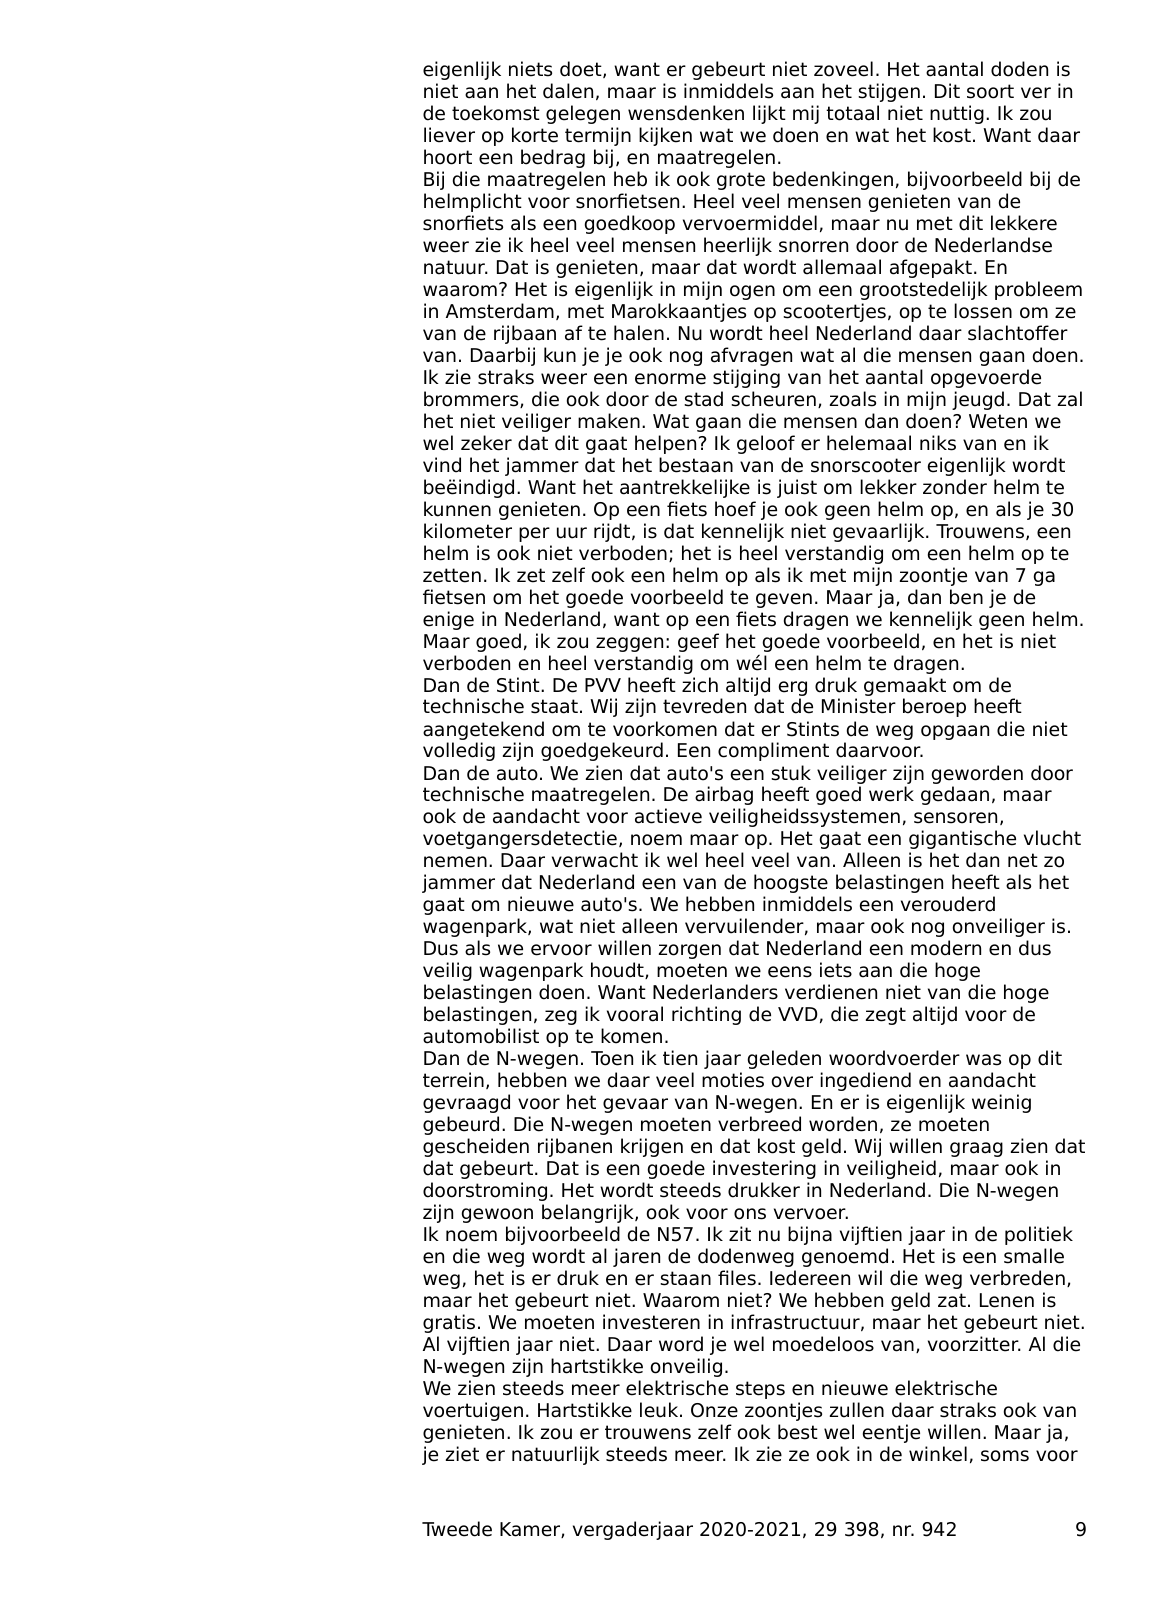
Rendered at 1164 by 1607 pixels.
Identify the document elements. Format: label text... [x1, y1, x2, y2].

text eigenlijk niets doet, want er gebeurt niet zoveel. Het aantal doden is niet aan het dalen, maar is inmiddels aan het stijgen. Dit soort ver in de toekomst gelegen wensdenken lijkt mij totaal niet nuttig. Ik zou liever op korte termijn kijken wat we doen en wat het kost. Want daar hoort een bedrag bij, en maatregelen. [422, 59, 1087, 169]
text Dan de Stint. De PVV heeft zich altijd erg druk gemaakt om de technische staat. Wij zijn tevreden dat de Minister beroep heeft aangetekend om te voorkomen dat er Stints de weg opgaan die niet volledig zijn goedgekeurd. Een compliment daarvoor. [422, 674, 1087, 762]
text Dan de auto. We zien dat auto's een stuk veiliger zijn geworden door technische maatregelen. De airbag heeft goed werk gedaan, maar ook de aandacht voor actieve veiligheidssystemen, sensoren, voetgangersdetectie, noem maar op. Het gaat een gigantische vlucht nemen. Daar verwacht ik wel heel veel van. Alleen is het dan net zo jammer dat Nederland een van de hoogste belastingen heeft als het gaat om nieuwe auto's. We hebben inmiddels een verouderd wagenpark, wat niet alleen vervuilender, maar ook nog onveiliger is. Dus als we ervoor willen zorgen dat Nederland een modern en dus veilig wagenpark houdt, moeten we eens iets aan die hoge belastingen doen. Want Nederlanders verdienen niet van die hoge belastingen, zeg ik vooral richting de VVD, die zegt altijd voor de automobilist op te komen. [422, 762, 1087, 1048]
text Bij die maatregelen heb ik ook grote bedenkingen, bijvoorbeeld bij de helmplicht voor snorfietsen. Heel veel mensen genieten van de snorfiets als een goedkoop vervoermiddel, maar nu met dit lekkere weer zie ik heel veel mensen heerlijk snorren door de Nederlandse natuur. Dat is genieten, maar dat wordt allemaal afgepakt. En waarom? Het is eigenlijk in mijn ogen om een grootstedelijk probleem in Amsterdam, met Marokkaantjes op scootertjes, op te lossen om ze van de rijbaan af te halen. Nu wordt heel Nederland daar slachtoffer van. Daarbij kun je je ook nog afvragen wat al die mensen gaan doen. Ik zie straks weer een enorme stijging van het aantal opgevoerde brommers, die ook door de stad scheuren, zoals in mijn jeugd. Dat zal het niet veiliger maken. Wat gaan die mensen dan doen? Weten we wel zeker dat dit gaat helpen? Ik geloof er helemaal niks van en ik vind het jammer dat het bestaan van de snorscooter eigenlijk wordt beëindigd. Want het aantrekkelijke is juist om lekker zonder helm te kunnen genieten. Op een fiets hoef je ook geen helm op, en als je 30 kilometer per uur rijdt, is dat kennelijk niet gevaarlijk. Trouwens, een helm is ook niet verboden; het is heel verstandig om een helm op te zetten. Ik zet zelf ook een helm op als ik met mijn zoontje van 7 ga fietsen om het goede voorbeeld te geven. Maar ja, dan ben je de enige in Nederland, want op een fiets dragen we kennelijk geen helm. Maar goed, ik zou zeggen: geef het goede voorbeeld, en het is niet verboden en heel verstandig om wél een helm te dragen. [422, 169, 1087, 674]
text Ik noem bijvoorbeeld de N57. Ik zit nu bijna vijftien jaar in de politiek en die weg wordt al jaren de dodenweg genoemd. Het is een smalle weg, het is er druk en er staan files. Iedereen wil die weg verbreden, maar het gebeurt niet. Waarom niet? We hebben geld zat. Lenen is gratis. We moeten investeren in infrastructuur, maar het gebeurt niet. Al vijftien jaar niet. Daar word je wel moedeloos van, voorzitter. Al die N-wegen zijn hartstikke onveilig. [422, 1224, 1087, 1378]
text Dan de N-wegen. Toen ik tien jaar geleden woordvoerder was op dit terrein, hebben we daar veel moties over ingediend en aandacht gevraagd voor het gevaar van N-wegen. En er is eigenlijk weinig gebeurd. Die N-wegen moeten verbreed worden, ze moeten gescheiden rijbanen krijgen en dat kost geld. Wij willen graag zien dat dat gebeurt. Dat is een goede investering in veiligheid, maar ook in doorstroming. Het wordt steeds drukker in Nederland. Die N-wegen zijn gewoon belangrijk, ook voor ons vervoer. [422, 1048, 1087, 1224]
text We zien steeds meer elektrische steps en nieuwe elektrische voertuigen. Hartstikke leuk. Onze zoontjes zullen daar straks ook van genieten. Ik zou er trouwens zelf ook best wel eentje willen. Maar ja, je ziet er natuurlijk steeds meer. Ik zie ze ook in de winkel, soms voor [422, 1378, 1087, 1466]
